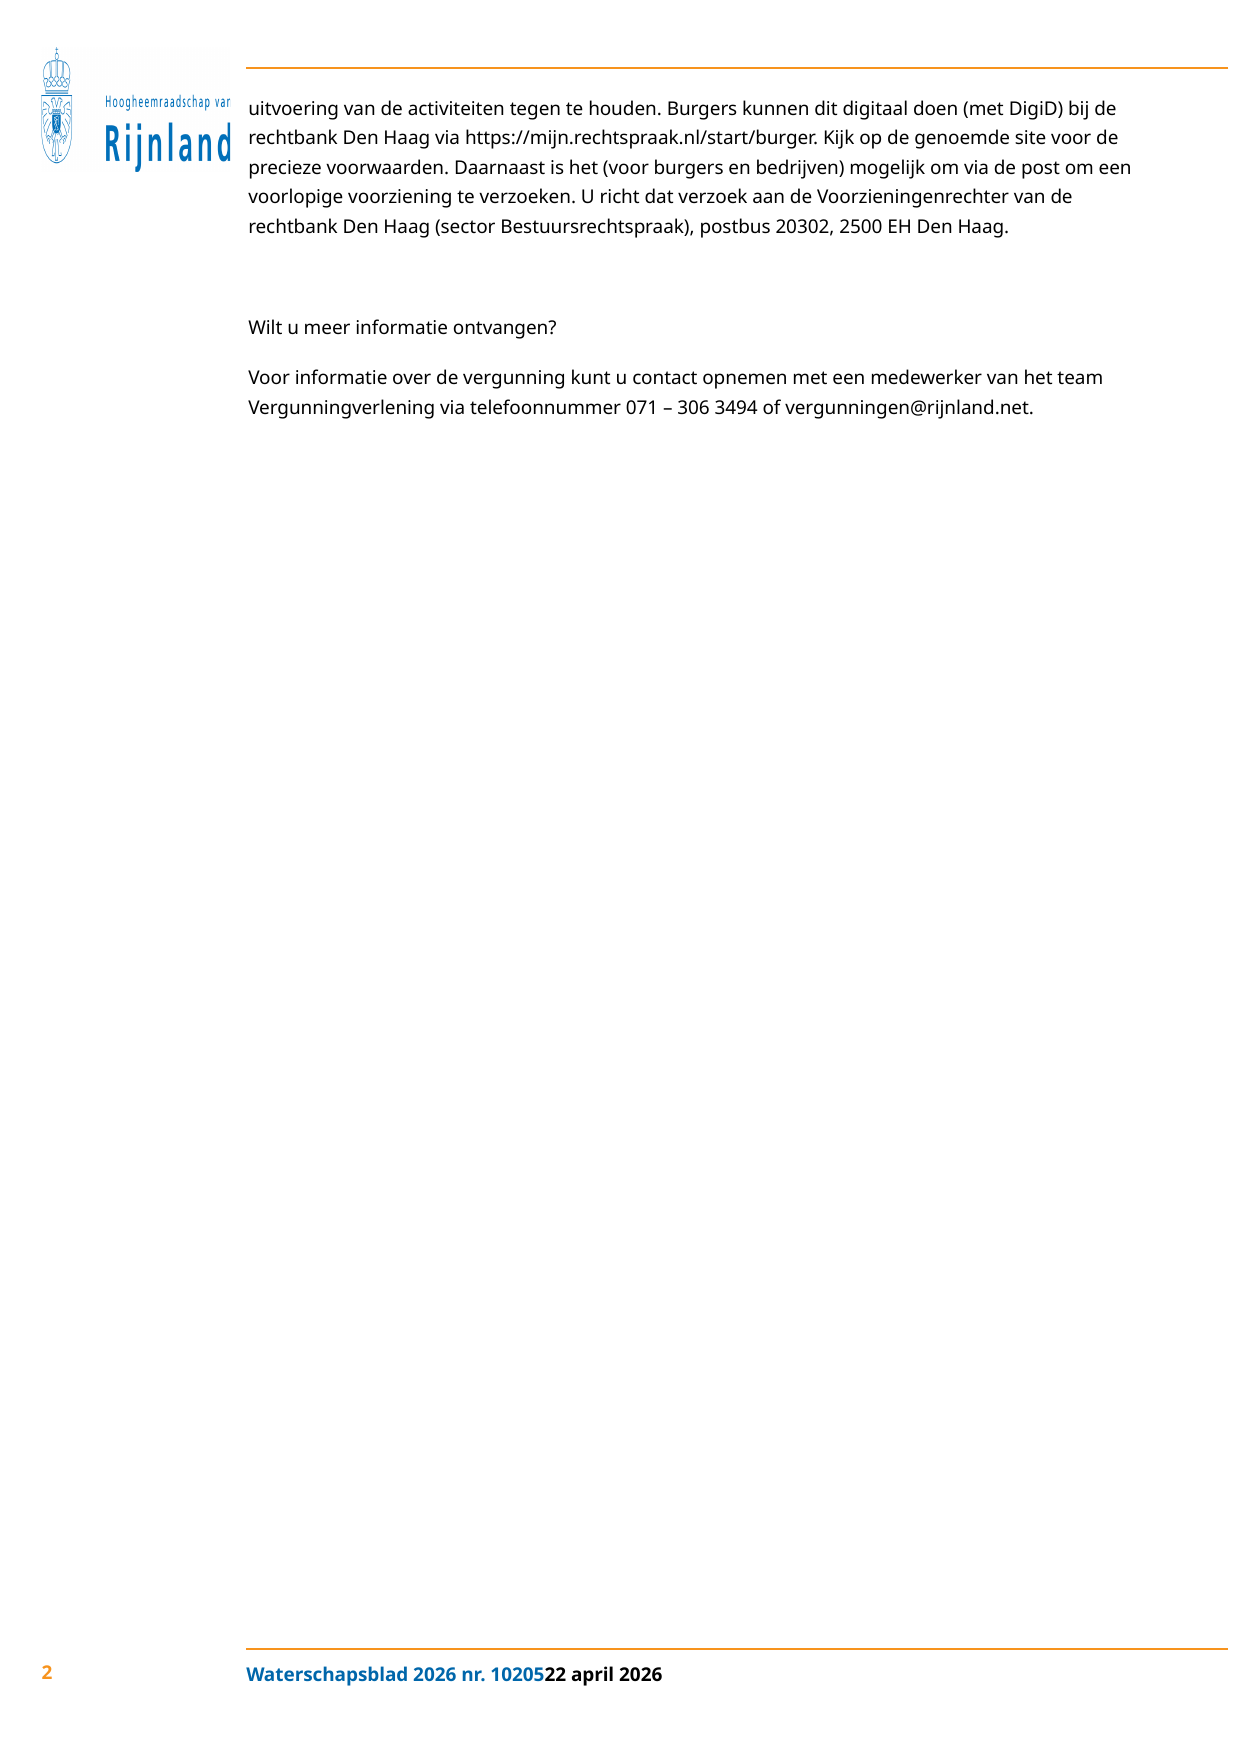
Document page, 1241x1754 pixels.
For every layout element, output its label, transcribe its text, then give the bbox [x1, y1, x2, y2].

picture [41, 47, 231, 172]
text Wilt u meer informatie ontvangen? [248, 314, 1152, 340]
text uitvoering van de activiteiten tegen te houden. Burgers kunnen dit digitaal doen (met DigiD) bij de rechtbank Den Haag via https://mijn.rechtspraak.nl/start/burger. Kijk op de genoemde site voor de precieze voorwaarden. Daarnaast is het (voor burgers en bedrijven) mogelijk om via de post om een voorlopige voorziening te verzoeken. U richt dat verzoek aan de Voorzieningenrechter van de rechtbank Den Haag (sector Bestuursrechtspraak), postbus 20302, 2500 EH Den Haag. [248, 95, 1152, 239]
text Voor informatie over de vergunning kunt u contact opnemen met een medewerker van het team Vergunningverlening via telefoonnummer 071 – 306 3494 of vergunningen@rijnland.net. [248, 364, 1152, 420]
